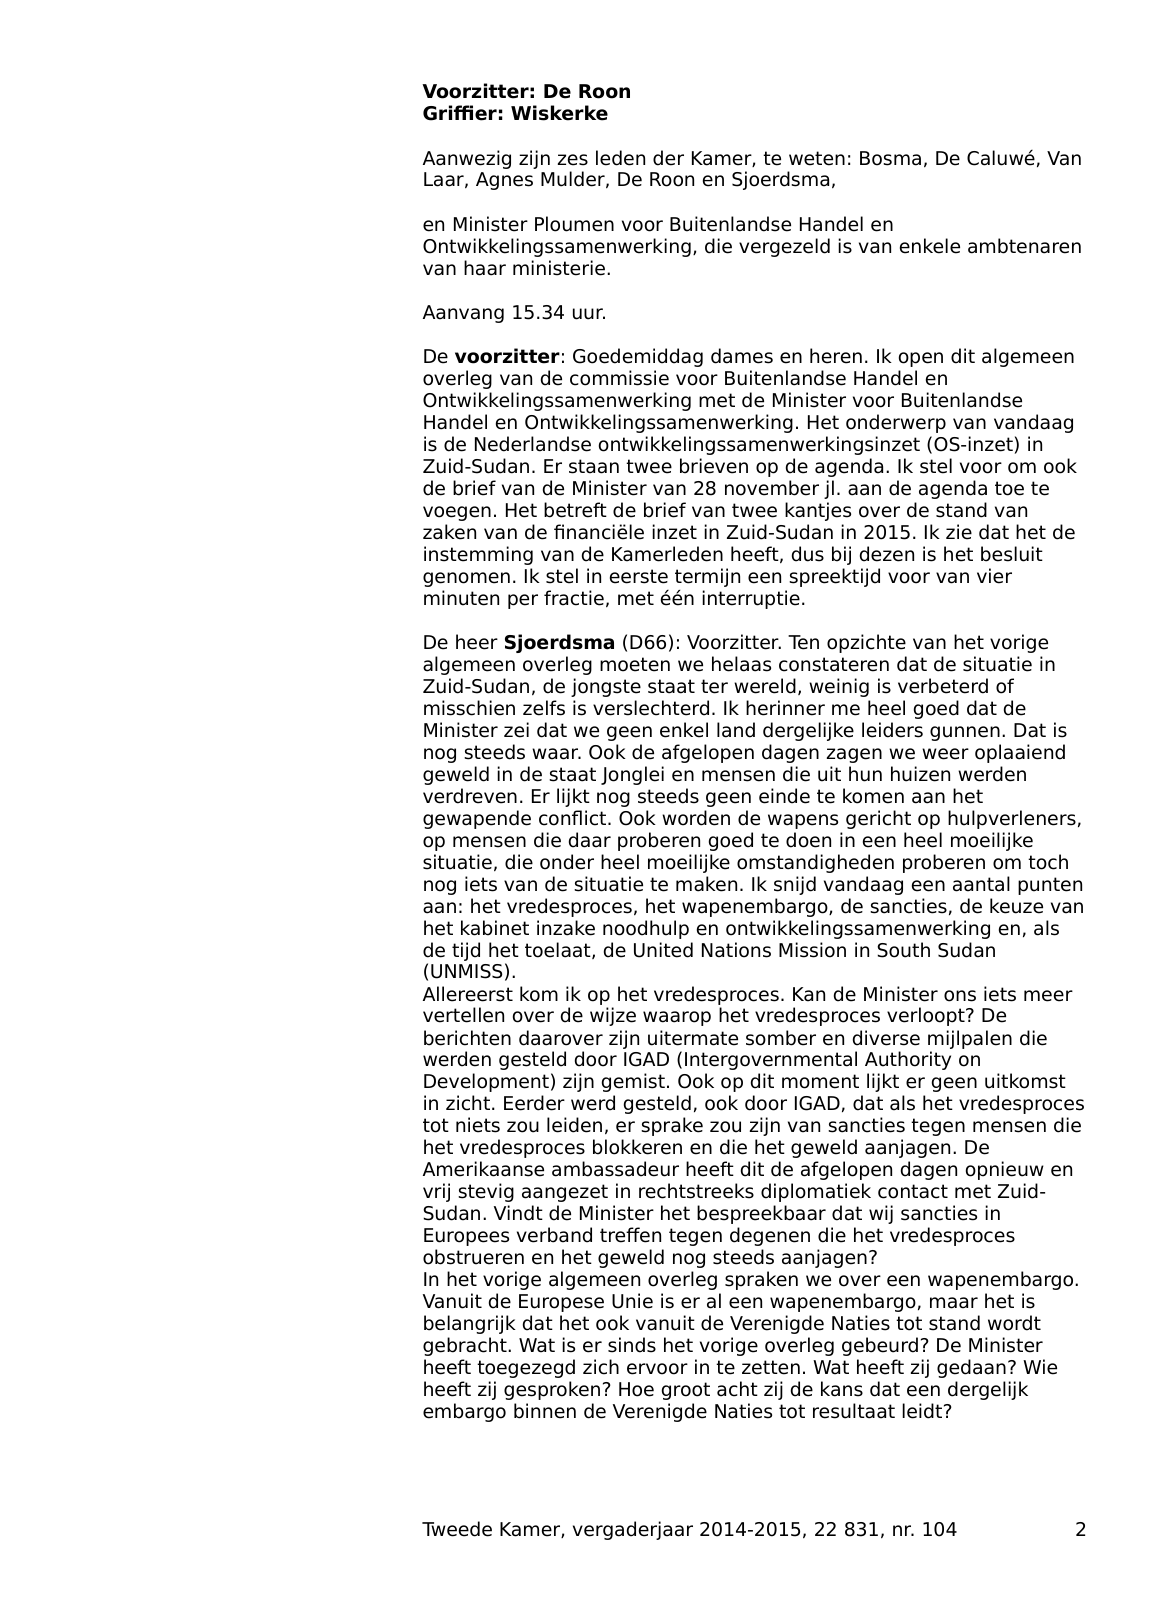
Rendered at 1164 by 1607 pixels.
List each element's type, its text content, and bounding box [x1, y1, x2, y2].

text In het vorige algemeen overleg spraken we over een wapenembargo. Vanuit de Europese Unie is er al een wapenembargo, maar het is belangrijk dat het ook vanuit de Verenigde Naties tot stand wordt gebracht. Wat is er sinds het vorige overleg gebeurd? De Minister heeft toegezegd zich ervoor in te zetten. Wat heeft zij gedaan? Wie heeft zij gesproken? Hoe groot acht zij de kans dat een dergelijk embargo binnen de Verenigde Naties tot resultaat leidt? [422, 1269, 1087, 1423]
text De voorzitter: Goedemiddag dames en heren. Ik open dit algemeen overleg van de commissie voor Buitenlandse Handel en Ontwikkelingssamenwerking met de Minister voor Buitenlandse Handel en Ontwikkelingssamenwerking. Het onderwerp van vandaag is de Nederlandse ontwikkelingssamenwerkingsinzet (OS-inzet) in Zuid-Sudan. Er staan twee brieven op de agenda. Ik stel voor om ook de brief van de Minister van 28 november jl. aan de agenda toe te voegen. Het betreft de brief van twee kantjes over de stand van zaken van de financiële inzet in Zuid-Sudan in 2015. Ik zie dat het de instemming van de Kamerleden heeft, dus bij dezen is het besluit genomen. Ik stel in eerste termijn een spreektijd voor van vier minuten per fractie, met één interruptie. [422, 346, 1087, 609]
text De heer Sjoerdsma (D66): Voorzitter. Ten opzichte van het vorige algemeen overleg moeten we helaas constateren dat de situatie in Zuid-Sudan, de jongste staat ter wereld, weinig is verbeterd of misschien zelfs is verslechterd. Ik herinner me heel goed dat de Minister zei dat we geen enkel land dergelijke leiders gunnen. Dat is nog steeds waar. Ook de afgelopen dagen zagen we weer oplaaiend geweld in de staat Jonglei en mensen die uit hun huizen werden verdreven. Er lijkt nog steeds geen einde te komen aan het gewapende conflict. Ook worden de wapens gericht op hulpverleners, op mensen die daar proberen goed te doen in een heel moeilijke situatie, die onder heel moeilijke omstandigheden proberen om toch nog iets van de situatie te maken. Ik snijd vandaag een aantal punten aan: het vredesproces, het wapenembargo, de sancties, de keuze van het kabinet inzake noodhulp en ontwikkelingssamenwerking en, als de tijd het toelaat, de United Nations Mission in South Sudan (UNMISS). [422, 632, 1087, 983]
text Aanwezig zijn zes leden der Kamer, te weten: Bosma, De Caluwé, Van Laar, Agnes Mulder, De Roon en Sjoerdsma, [422, 147, 1087, 191]
text en Minister Ploumen voor Buitenlandse Handel en Ontwikkelingssamenwerking, die vergezeld is van enkele ambtenaren van haar ministerie. [422, 213, 1087, 279]
text Griffier: Wiskerke [422, 103, 1087, 125]
text Aanvang 15.34 uur. [422, 302, 1087, 324]
text Voorzitter: De Roon [422, 81, 1087, 103]
text Allereerst kom ik op het vredesproces. Kan de Minister ons iets meer vertellen over de wijze waarop het vredesproces verloopt? De berichten daarover zijn uitermate somber en diverse mijlpalen die werden gesteld door IGAD (Intergovernmental Authority on Development) zijn gemist. Ook op dit moment lijkt er geen uitkomst in zicht. Eerder werd gesteld, ook door IGAD, dat als het vredesproces tot niets zou leiden, er sprake zou zijn van sancties tegen mensen die het vredesproces blokkeren en die het geweld aanjagen. De Amerikaanse ambassadeur heeft dit de afgelopen dagen opnieuw en vrij stevig aangezet in rechtstreeks diplomatiek contact met Zuid-Sudan. Vindt de Minister het bespreekbaar dat wij sancties in Europees verband treffen tegen degenen die het vredesproces obstrueren en het geweld nog steeds aanjagen? [422, 983, 1087, 1269]
